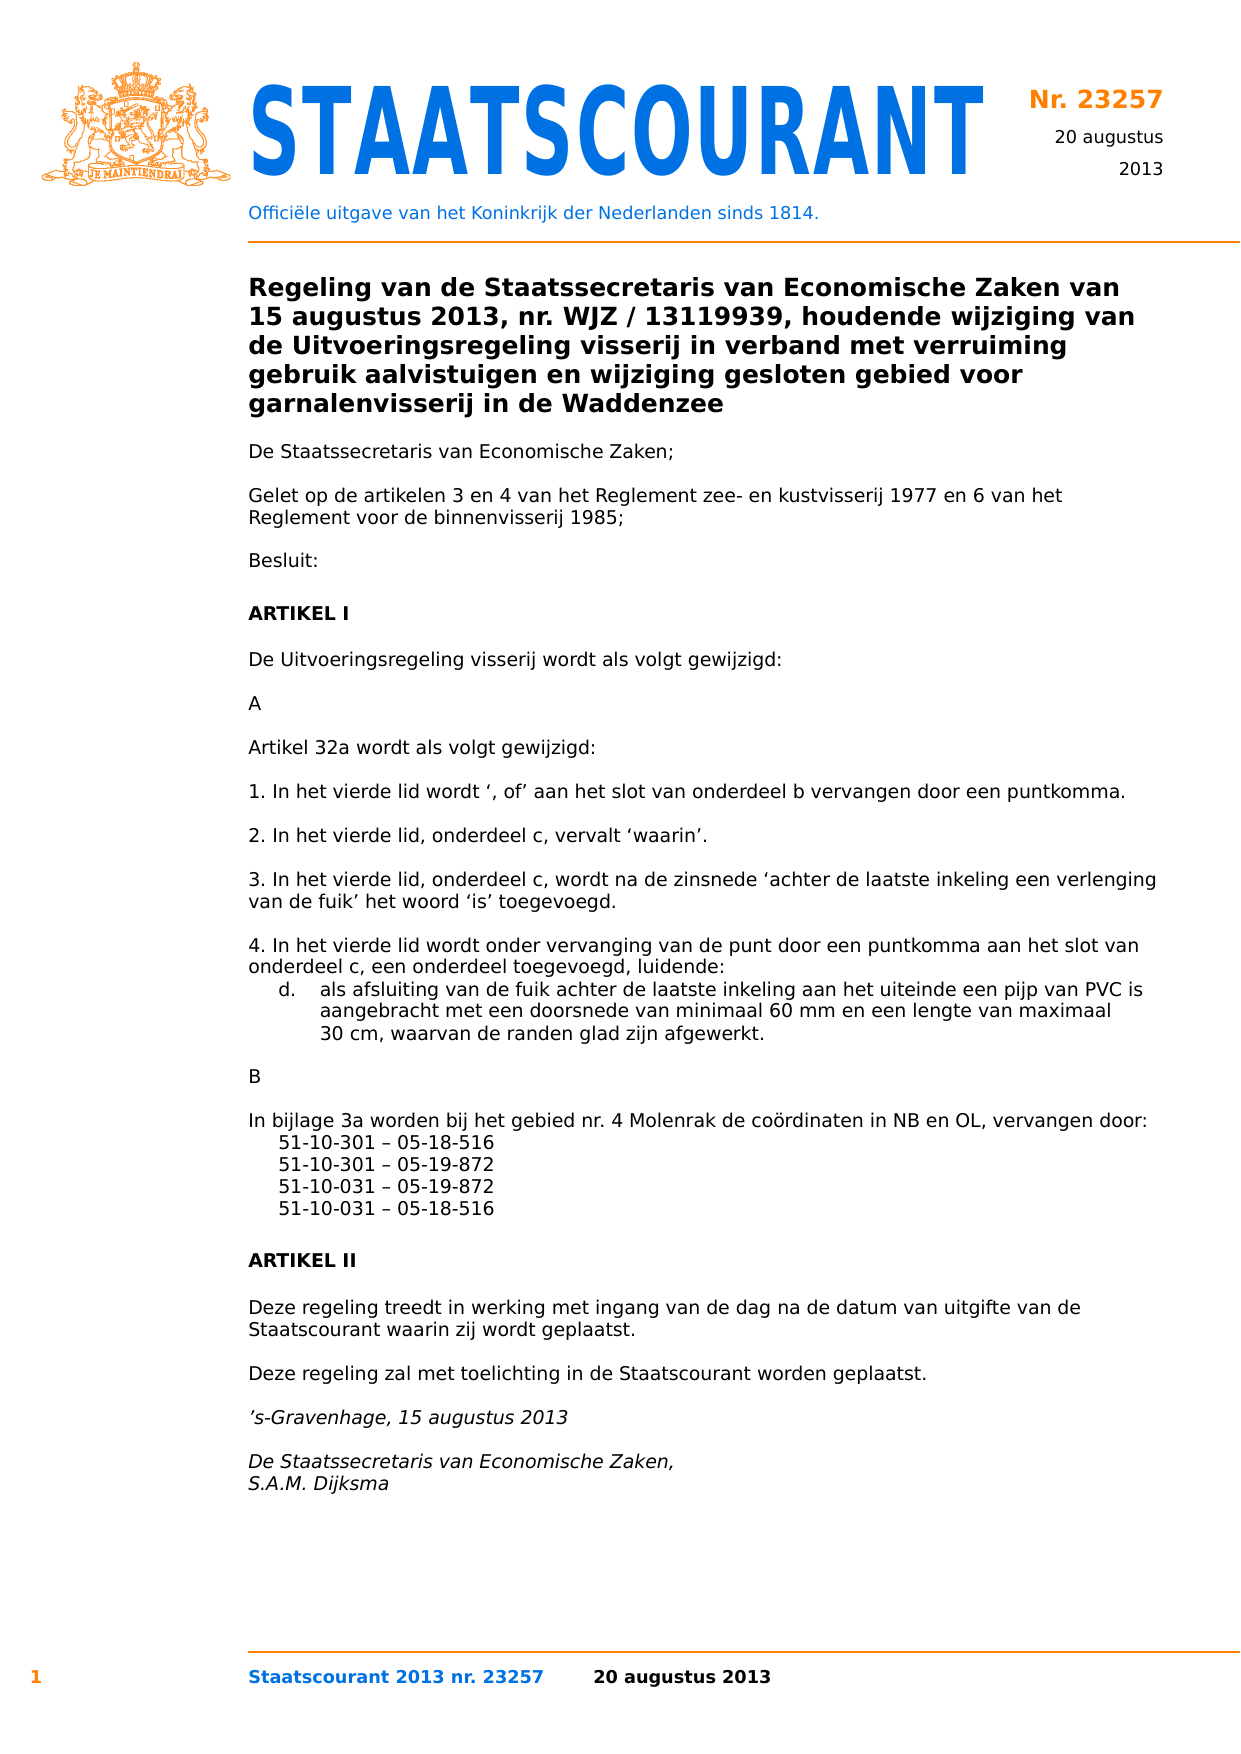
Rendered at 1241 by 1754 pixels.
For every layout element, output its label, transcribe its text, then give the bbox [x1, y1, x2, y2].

text 3. In het vierde lid, onderdeel c, wordt na de zinsnede ‘achter de laatste inkeling een verlenging van de fuik’ het woord ‘is’ toegevoegd. [248, 869, 1163, 913]
text B [248, 1066, 1163, 1088]
table_header [25, 62, 248, 241]
table_cell 2013 [998, 153, 1240, 203]
text 2. In het vierde lid, onderdeel c, vervalt ‘waarin’. [248, 825, 1163, 847]
picture [41, 62, 231, 186]
text Deze regeling zal met toelichting in de Staatscourant worden geplaatst. [248, 1363, 1163, 1385]
text De Staatssecretaris van Economische Zaken; [248, 441, 1163, 463]
table_cell 20 augustus [998, 121, 1240, 153]
text 51-10-301 – 05-19-872 [278, 1154, 1163, 1176]
text ’s-Gravenhage, 15 augustus 2013 [248, 1407, 1163, 1429]
text In bijlage 3a worden bij het gebied nr. 4 Molenrak de coördinaten in NB en OL, vervangen door: [248, 1110, 1163, 1132]
text 51-10-031 – 05-18-516 [278, 1198, 1163, 1220]
text Artikel 32a wordt als volgt gewijzigd: [248, 737, 1163, 759]
text 51-10-301 – 05-18-516 [278, 1132, 1163, 1154]
subtitle ARTIKEL I [248, 602, 1163, 624]
text Besluit: [248, 550, 1163, 572]
table_header STAATSCOURANT [248, 62, 998, 203]
text Deze regeling treedt in werking met ingang van de dag na de datum van uitgifte van de Staatscourant waarin zij wordt geplaatst. [248, 1297, 1163, 1341]
text Gelet op de artikelen 3 en 4 van het Reglement zee- en kustvisserij 1977 en 6 van het Reglement voor de binnenvisserij 1985; [248, 484, 1163, 528]
subtitle Regeling van de Staatssecretaris van Economische Zaken van 15 augustus 2013, nr. WJZ / 13119939, houdende wijziging van de Uitvoeringsregeling visserij in verband met verruiming gebruik aalvistuigen en wijziging gesloten gebied voor garnalenvisserij in de Waddenzee [248, 273, 1163, 419]
subtitle ARTIKEL II [248, 1250, 1163, 1272]
text 4. In het vierde lid wordt onder vervanging van de punt door een puntkomma aan het slot van onderdeel c, een onderdeel toegevoegd, luidende: [248, 934, 1163, 978]
text A [248, 693, 1163, 715]
text 1. In het vierde lid wordt ‘, of’ aan het slot van onderdeel b vervangen door een puntkomma. [248, 781, 1163, 803]
text De Staatssecretaris van Economische Zaken, S.A.M. Dijksma [248, 1451, 1163, 1494]
table_cell Officiële uitgave van het Koninkrijk der Nederlanden sinds 1814. [248, 203, 1240, 241]
text 51-10-031 – 05-19-872 [278, 1176, 1163, 1198]
text d. als afsluiting van de fuik achter de laatste inkeling aan het uiteinde een pijp van PVC is aangebracht met een doorsnede van minimaal 60 mm en een lengte van maximaal 30 cm, waarvan de randen glad zijn afgewerkt. [278, 978, 1163, 1044]
text De Uitvoeringsregeling visserij wordt als volgt gewijzigd: [248, 649, 1163, 671]
table_header Nr. 23257 [998, 62, 1240, 121]
